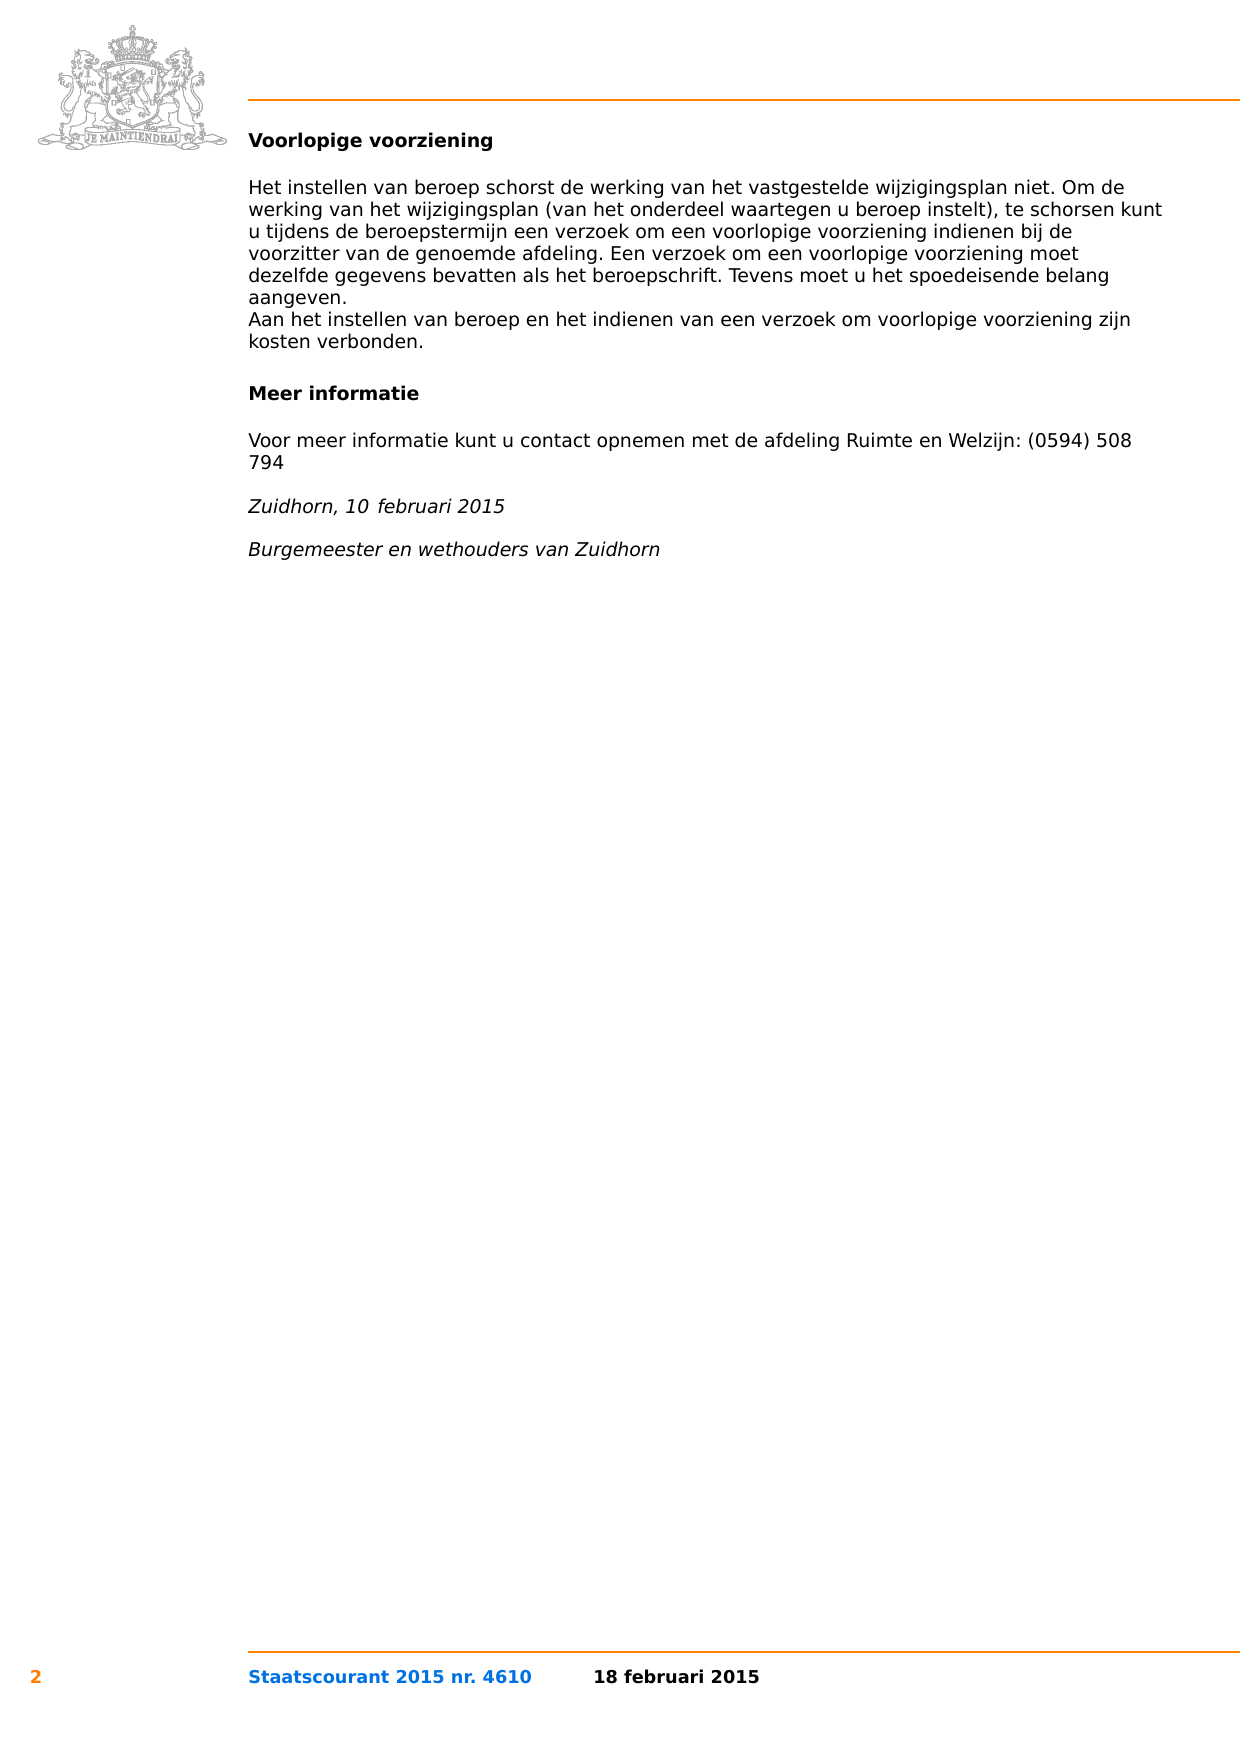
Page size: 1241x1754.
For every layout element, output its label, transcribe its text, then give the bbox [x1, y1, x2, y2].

text Zuidhorn, 10 februari 2015 [248, 496, 1163, 517]
subtitle Voorlopige voorziening [248, 130, 1163, 152]
text Aan het instellen van beroep en het indienen van een verzoek om voorlopige voorziening zijn kosten verbonden. [248, 309, 1163, 353]
text Voor meer informatie kunt u contact opnemen met de afdeling Ruimte en Welzijn: (0594) 508 794 [248, 430, 1163, 474]
subtitle Meer informatie [248, 383, 1163, 405]
text Het instellen van beroep schorst de werking van het vastgestelde wijzigingsplan niet. Om de werking van het wijzigingsplan (van het onderdeel waartegen u beroep instelt), te schorsen kunt u tijdens de beroepstermijn een verzoek om een voorlopige voorziening indienen bij de voorzitter van de genoemde afdeling. Een verzoek om een voorlopige voorziening moet dezelfde gegevens bevatten als het beroepschrift. Tevens moet u het spoedeisende belang aangeven. [248, 177, 1163, 309]
picture [38, 25, 227, 150]
text Burgemeester en wethouders van Zuidhorn [248, 539, 1163, 561]
